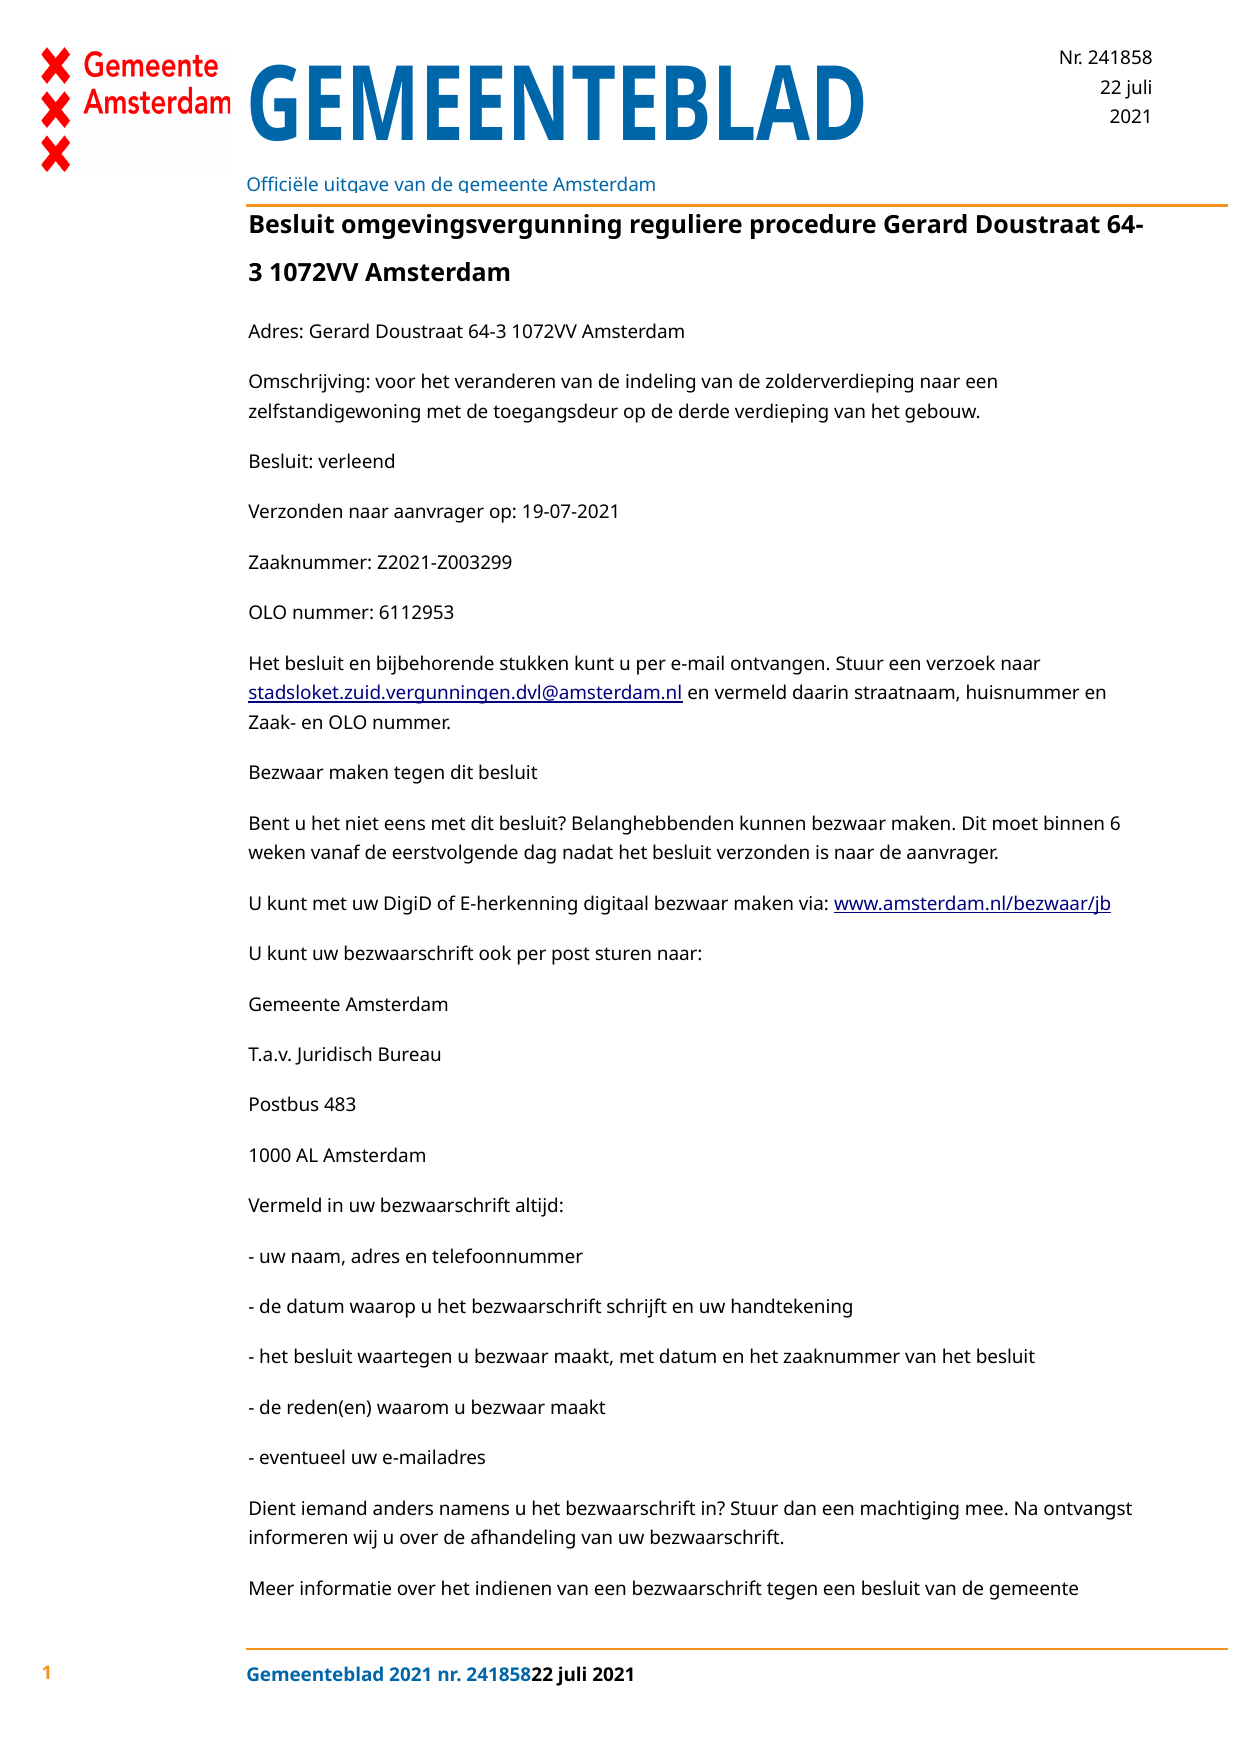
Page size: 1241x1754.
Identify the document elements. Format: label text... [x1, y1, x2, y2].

text Zaaknummer: Z2021-Z003299 [248, 549, 1152, 575]
text U kunt met uw DigiD of E-herkenning digitaal bezwaar maken via: www.amsterdam.nl/bezwaar/jb [248, 890, 1152, 916]
text Besluit omgevingsvergunning reguliere procedure Gerard Doustraat 64-3 1072VV Amsterdam [248, 207, 1152, 288]
text Besluit: verleend [248, 448, 1152, 474]
text Het besluit en bijbehorende stukken kunt u per e-mail ontvangen. Stuur een verzoek naar stadsloket.zuid.vergunningen.dvl@amsterdam.nl en vermeld daarin straatnaam, huisnummer en Zaak- en OLO nummer. [248, 650, 1152, 735]
text Gemeente Amsterdam [248, 991, 1152, 1017]
text Omschrijving: voor het veranderen van de indeling van de zolderverdieping naar een zelfstandigewoning met de toegangsdeur op de derde verdieping van het gebouw. [248, 368, 1152, 424]
text Adres: Gerard Doustraat 64-3 1072VV Amsterdam [248, 318, 1152, 344]
text Bent u het niet eens met dit besluit? Belanghebbenden kunnen bezwaar maken. Dit moet binnen 6 weken vanaf de eerstvolgende dag nadat het besluit verzonden is naar de aanvrager. [248, 810, 1152, 865]
text Verzonden naar aanvrager op: 19-07-2021 [248, 499, 1152, 524]
picture [41, 47, 231, 172]
text - de datum waarop u het bezwaarschrift schrijft en uw handtekening [248, 1293, 1152, 1319]
text - de reden(en) waarom u bezwaar maakt [248, 1394, 1152, 1420]
text Bezwaar maken tegen dit besluit [248, 759, 1152, 785]
text - het besluit waartegen u bezwaar maakt, met datum en het zaaknummer van het besluit [248, 1344, 1152, 1369]
text Vermeld in uw bezwaarschrift altijd: [248, 1192, 1152, 1218]
text T.a.v. Juridisch Bureau [248, 1041, 1152, 1067]
text Postbus 483 [248, 1092, 1152, 1117]
text - eventueel uw e-mailadres [248, 1444, 1152, 1470]
text 1000 AL Amsterdam [248, 1142, 1152, 1168]
text - uw naam, adres en telefoonnummer [248, 1243, 1152, 1269]
text OLO nummer: 6112953 [248, 599, 1152, 625]
text U kunt uw bezwaarschrift ook per post sturen naar: [248, 940, 1152, 966]
text Dient iemand anders namens u het bezwaarschrift in? Stuur dan een machtiging mee. Na ontvangst informeren wij u over de afhandeling van uw bezwaarschrift. [248, 1495, 1152, 1550]
text Meer informatie over het indienen van een bezwaarschrift tegen een besluit van de gemeente [248, 1575, 1152, 1601]
